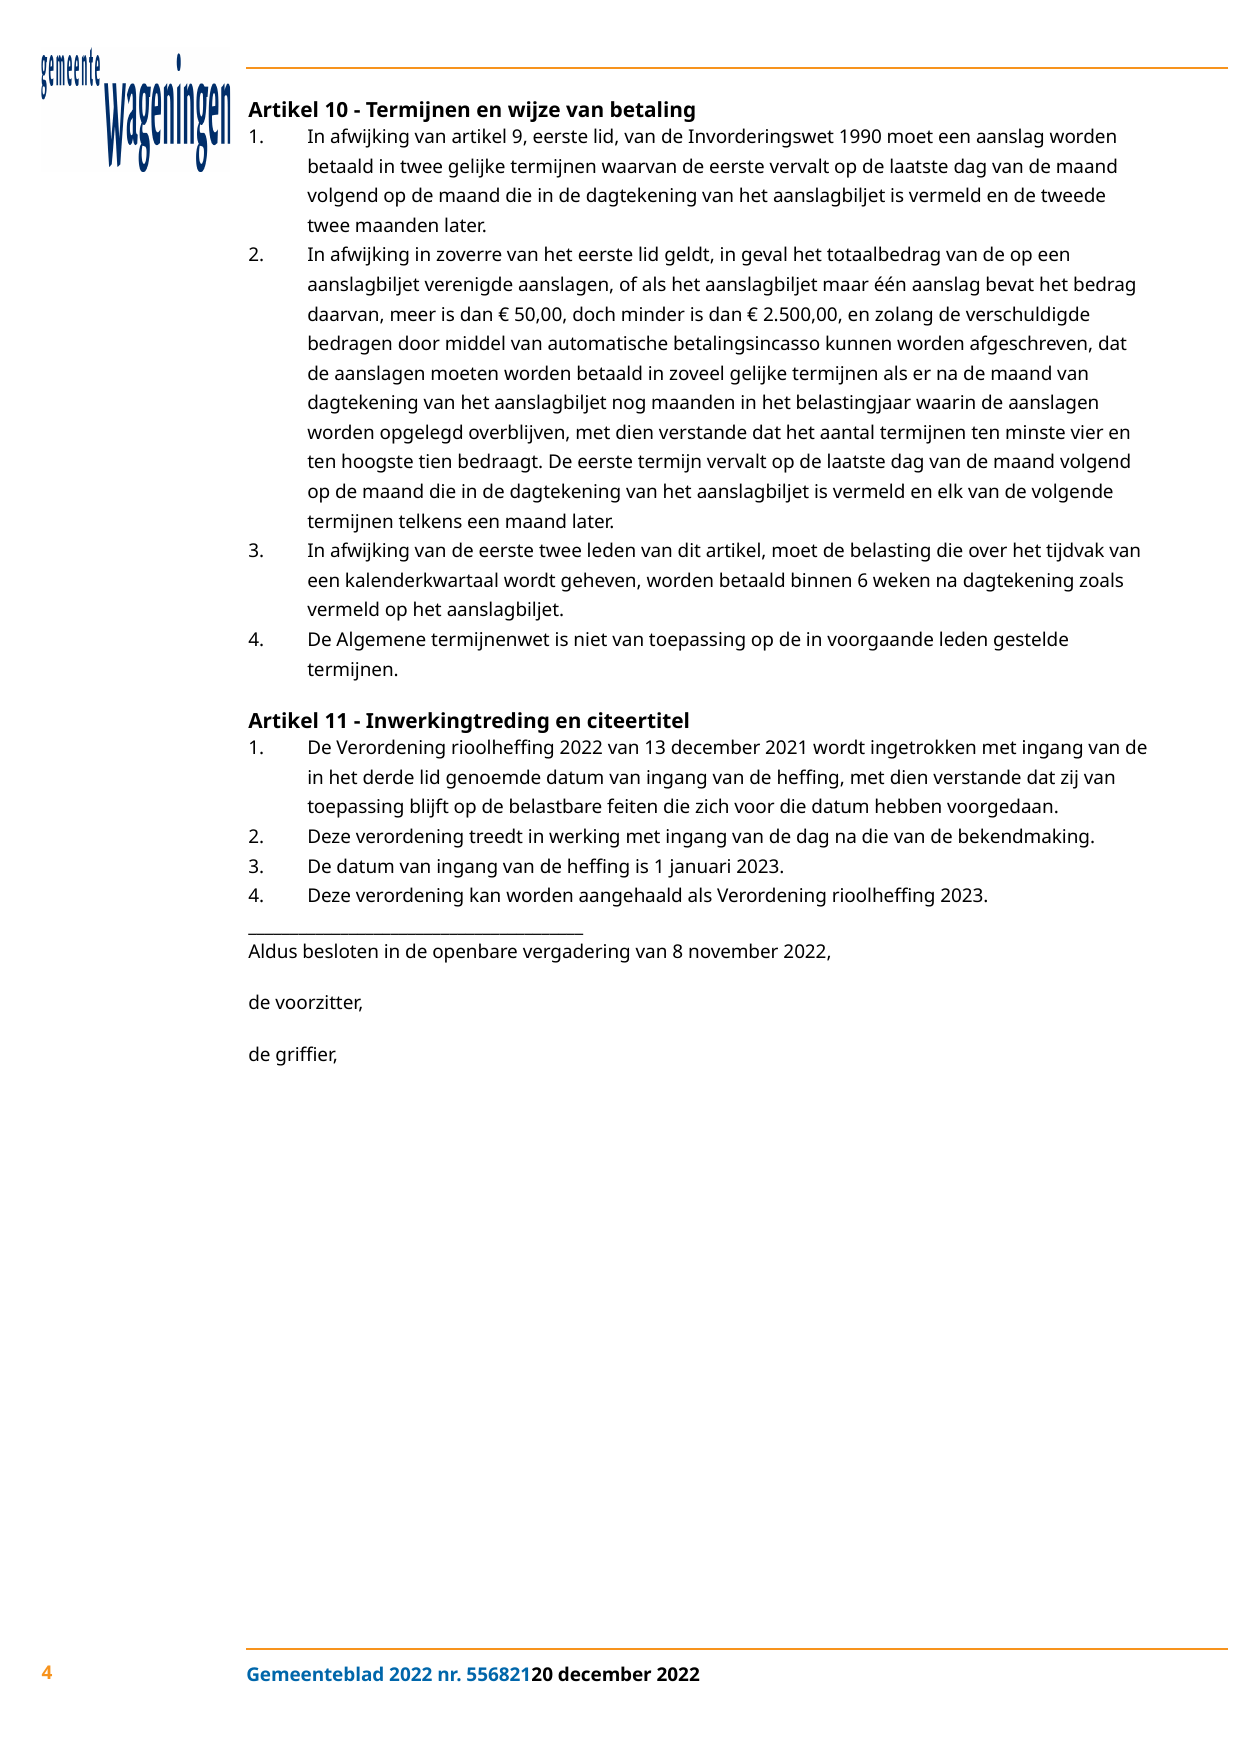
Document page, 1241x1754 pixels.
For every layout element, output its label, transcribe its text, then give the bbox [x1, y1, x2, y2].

list De Algemene termijnenwet is niet van toepassing op de in voorgaande leden gestelde termijnen. [248, 626, 1152, 681]
text ________________________________________ [248, 912, 1152, 938]
text Aldus besloten in de openbare vergadering van 8 november 2022, [248, 938, 1152, 963]
text de voorzitter, [248, 989, 1152, 1015]
list De Verordening rioolheffing 2022 van 13 december 2021 wordt ingetrokken met ingang van de in het derde lid genoemde datum van ingang van de heffing, met dien verstande dat zij van toepassing blijft op de belastbare feiten die zich voor die datum hebben voorgedaan. [248, 734, 1152, 819]
list De datum van ingang van de heffing is 1 januari 2023. [248, 853, 1152, 879]
picture [41, 47, 231, 172]
list In afwijking van de eerste twee leden van dit artikel, moet de belasting die over het tijdvak van een kalenderkwartaal wordt geheven, worden betaald binnen 6 weken na dagtekening zoals vermeld op het aanslagbiljet. [248, 537, 1152, 622]
text Artikel 10 - Termijnen en wijze van betaling [248, 95, 1152, 123]
list In afwijking in zoverre van het eerste lid geldt, in geval het totaalbedrag van de op een aanslagbiljet verenigde aanslagen, of als het aanslagbiljet maar één aanslag bevat het bedrag daarvan, meer is dan € 50,00, doch minder is dan € 2.500,00, en zolang de verschuldigde bedragen door middel van automatische betalingsincasso kunnen worden afgeschreven, dat de aanslagen moeten worden betaald in zoveel gelijke termijnen als er na de maand van dagtekening van het aanslagbiljet nog maanden in het belastingjaar waarin de aanslagen worden opgelegd overblijven, met dien verstande dat het aantal termijnen ten minste vier en ten hoogste tien bedraagt. De eerste termijn vervalt op de laatste dag van de maand volgend op de maand die in de dagtekening van het aanslagbiljet is vermeld en elk van de volgende termijnen telkens een maand later. [248, 242, 1152, 533]
list Deze verordening treedt in werking met ingang van de dag na die van de bekendmaking. [248, 823, 1152, 849]
text de griffier, [248, 1041, 1152, 1066]
text Artikel 11 - Inwerkingtreding en citeertitel [248, 706, 1152, 734]
list In afwijking van artikel 9, eerste lid, van de Invorderingswet 1990 moet een aanslag worden betaald in twee gelijke termijnen waarvan de eerste vervalt op de laatste dag van de maand volgend op de maand die in de dagtekening van het aanslagbiljet is vermeld en de tweede twee maanden later. [248, 123, 1152, 238]
list Deze verordening kan worden aangehaald als Verordening rioolheffing 2023. [248, 882, 1152, 908]
